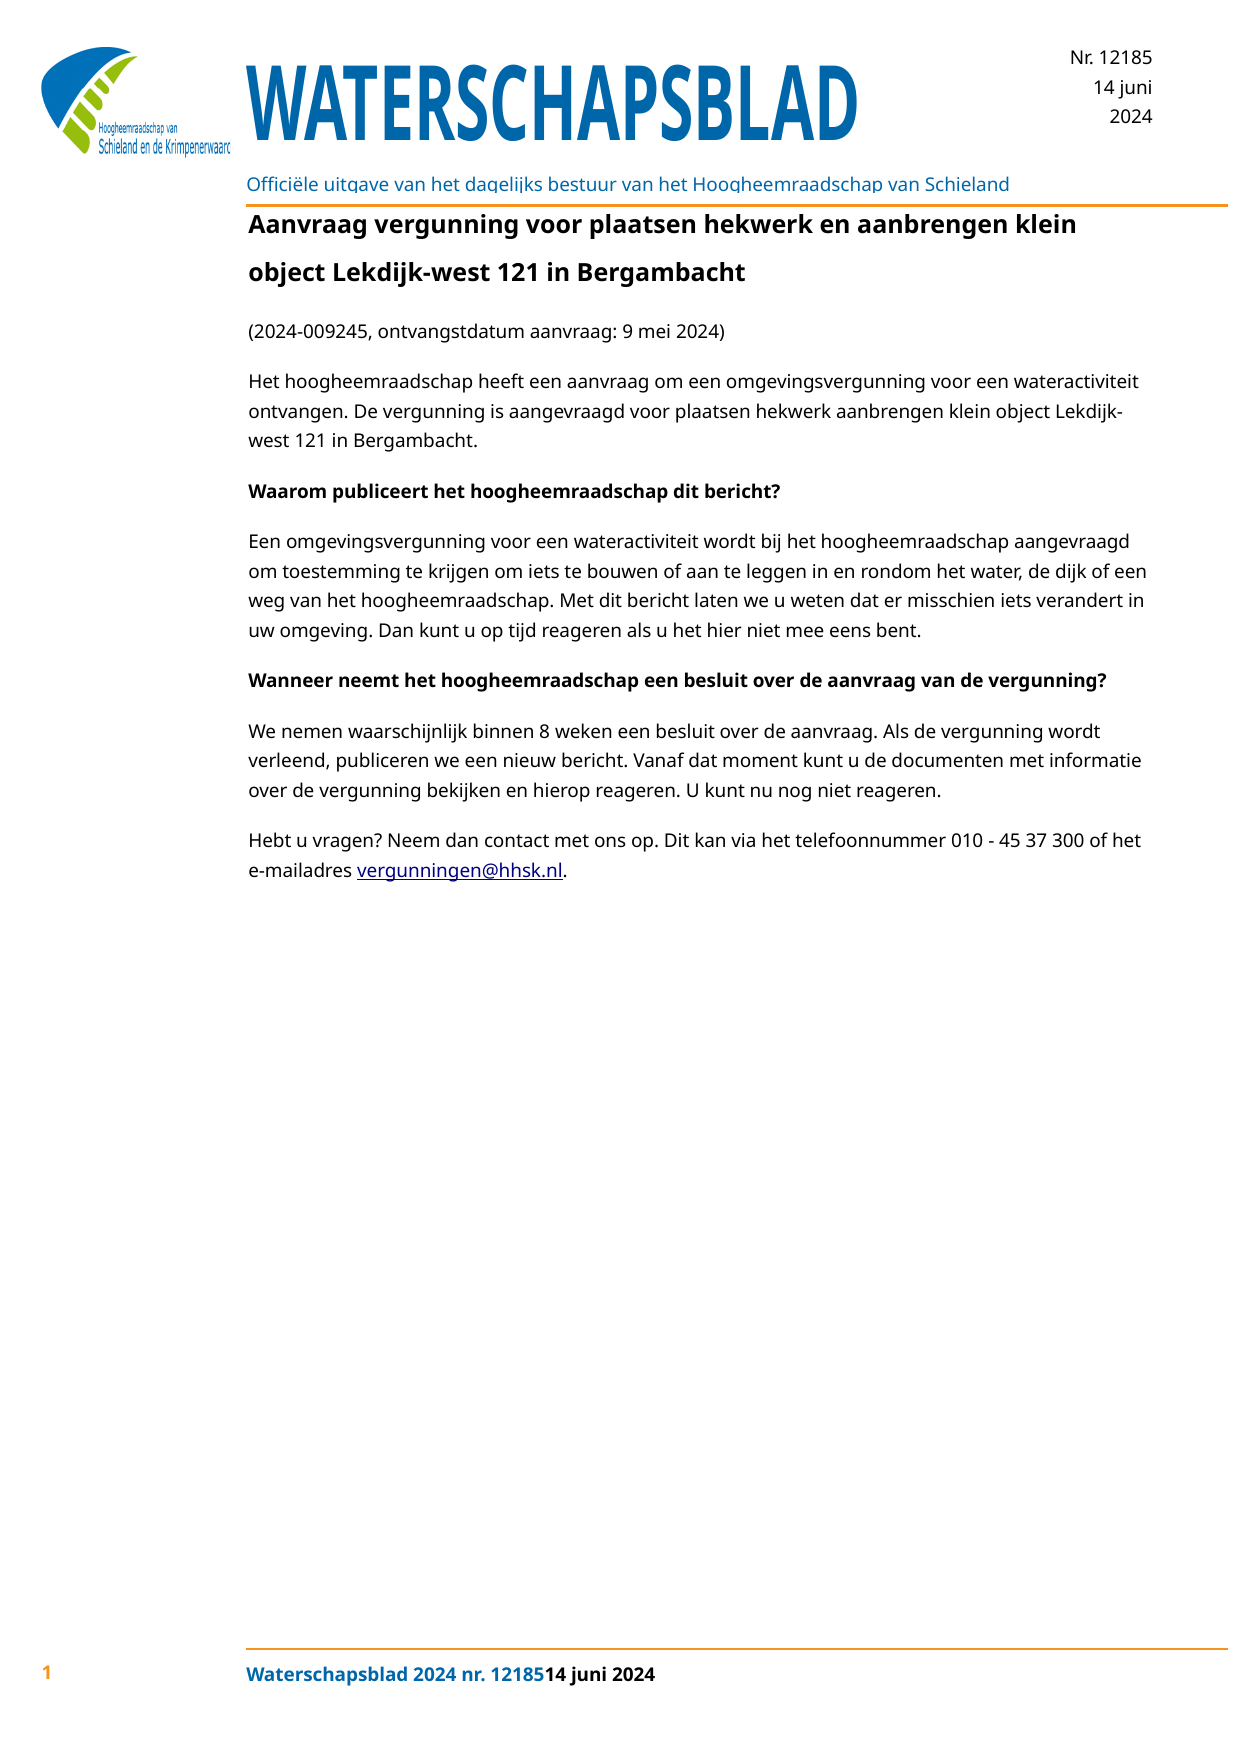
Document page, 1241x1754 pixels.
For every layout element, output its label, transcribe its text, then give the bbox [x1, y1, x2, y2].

text Waarom publiceert het hoogheemraadschap dit bericht? [248, 478, 1152, 504]
text Een omgevingsvergunning voor een wateractiviteit wordt bij het hoogheemraadschap aangevraagd om toestemming te krijgen om iets te bouwen of aan te leggen in en rondom het water, de dijk of een weg van het hoogheemraadschap. Met dit bericht laten we u weten dat er misschien iets verandert in uw omgeving. Dan kunt u op tijd reageren als u het hier niet mee eens bent. [248, 528, 1152, 643]
text Hebt u vragen? Neem dan contact met ons op. Dit kan via het telefoonnummer 010 - 45 37 300 of het e-mailadres vergunningen@hhsk.nl. [248, 827, 1152, 883]
text We nemen waarschijnlijk binnen 8 weken een besluit over de aanvraag. Als de vergunning wordt verleend, publiceren we een nieuw bericht. Vanaf dat moment kunt u de documenten met informatie over de vergunning bekijken en hierop reageren. U kunt nu nog niet reageren. [248, 718, 1152, 803]
text Het hoogheemraadschap heeft een aanvraag om een omgevingsvergunning voor een wateractiviteit ontvangen. De vergunning is aangevraagd voor plaatsen hekwerk aanbrengen klein object Lekdijk-west 121 in Bergambacht. [248, 368, 1152, 453]
text Aanvraag vergunning voor plaatsen hekwerk en aanbrengen klein object Lekdijk-west 121 in Bergambacht [248, 207, 1152, 288]
text Wanneer neemt het hoogheemraadschap een besluit over de aanvraag van de vergunning? [248, 667, 1152, 693]
picture [41, 47, 231, 172]
text (2024-009245, ontvangstdatum aanvraag: 9 mei 2024) [248, 318, 1152, 344]
